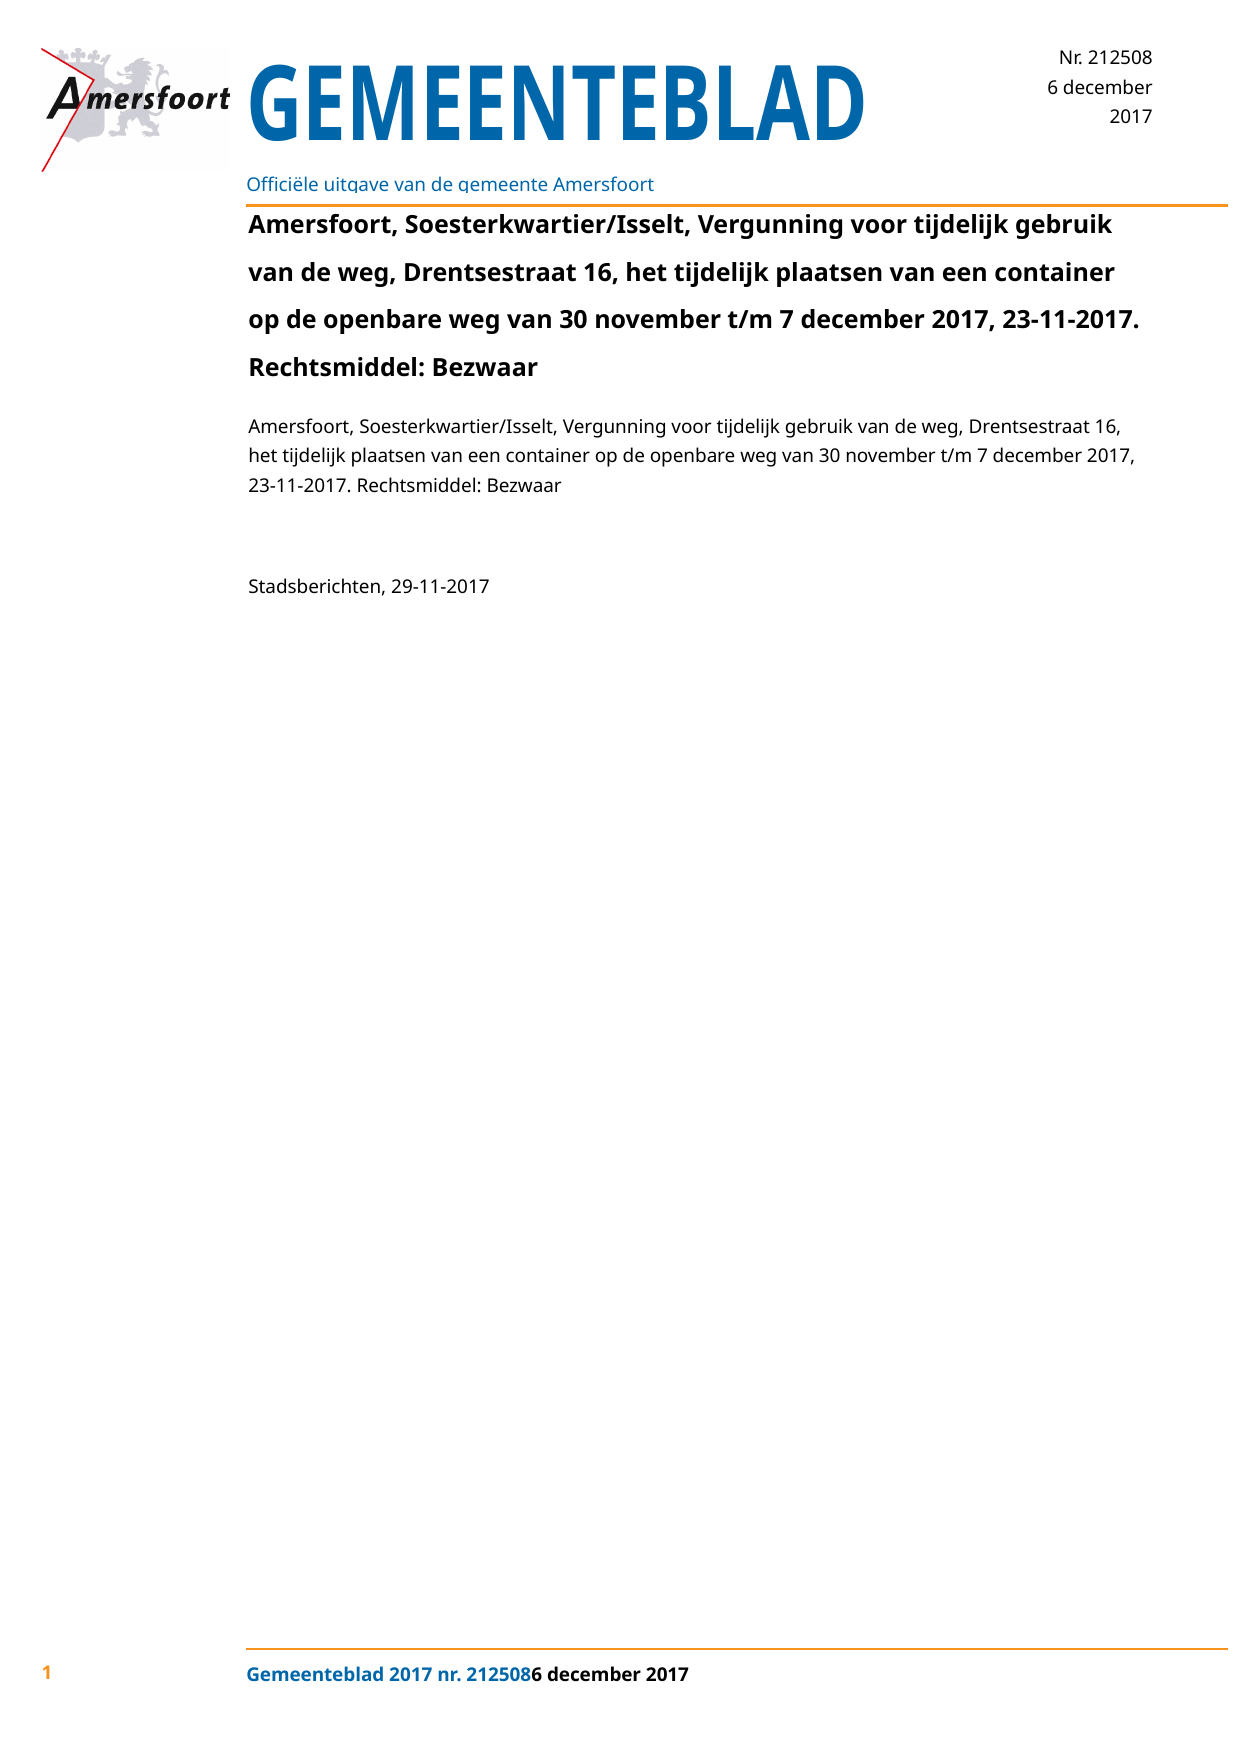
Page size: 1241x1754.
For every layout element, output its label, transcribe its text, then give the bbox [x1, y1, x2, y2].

picture [41, 47, 231, 172]
text Amersfoort, Soesterkwartier/Isselt, Vergunning voor tijdelijk gebruik van de weg, Drentsestraat 16, het tijdelijk plaatsen van een container op de openbare weg van 30 november t/m 7 december 2017, 23-11-2017. Rechtsmiddel: Bezwaar [248, 413, 1152, 498]
text Stadsberichten, 29-11-2017 [248, 573, 1152, 599]
text Amersfoort, Soesterkwartier/Isselt, Vergunning voor tijdelijk gebruik van de weg, Drentsestraat 16, het tijdelijk plaatsen van een container op de openbare weg van 30 november t/m 7 december 2017, 23-11-2017. Rechtsmiddel: Bezwaar [248, 207, 1152, 384]
